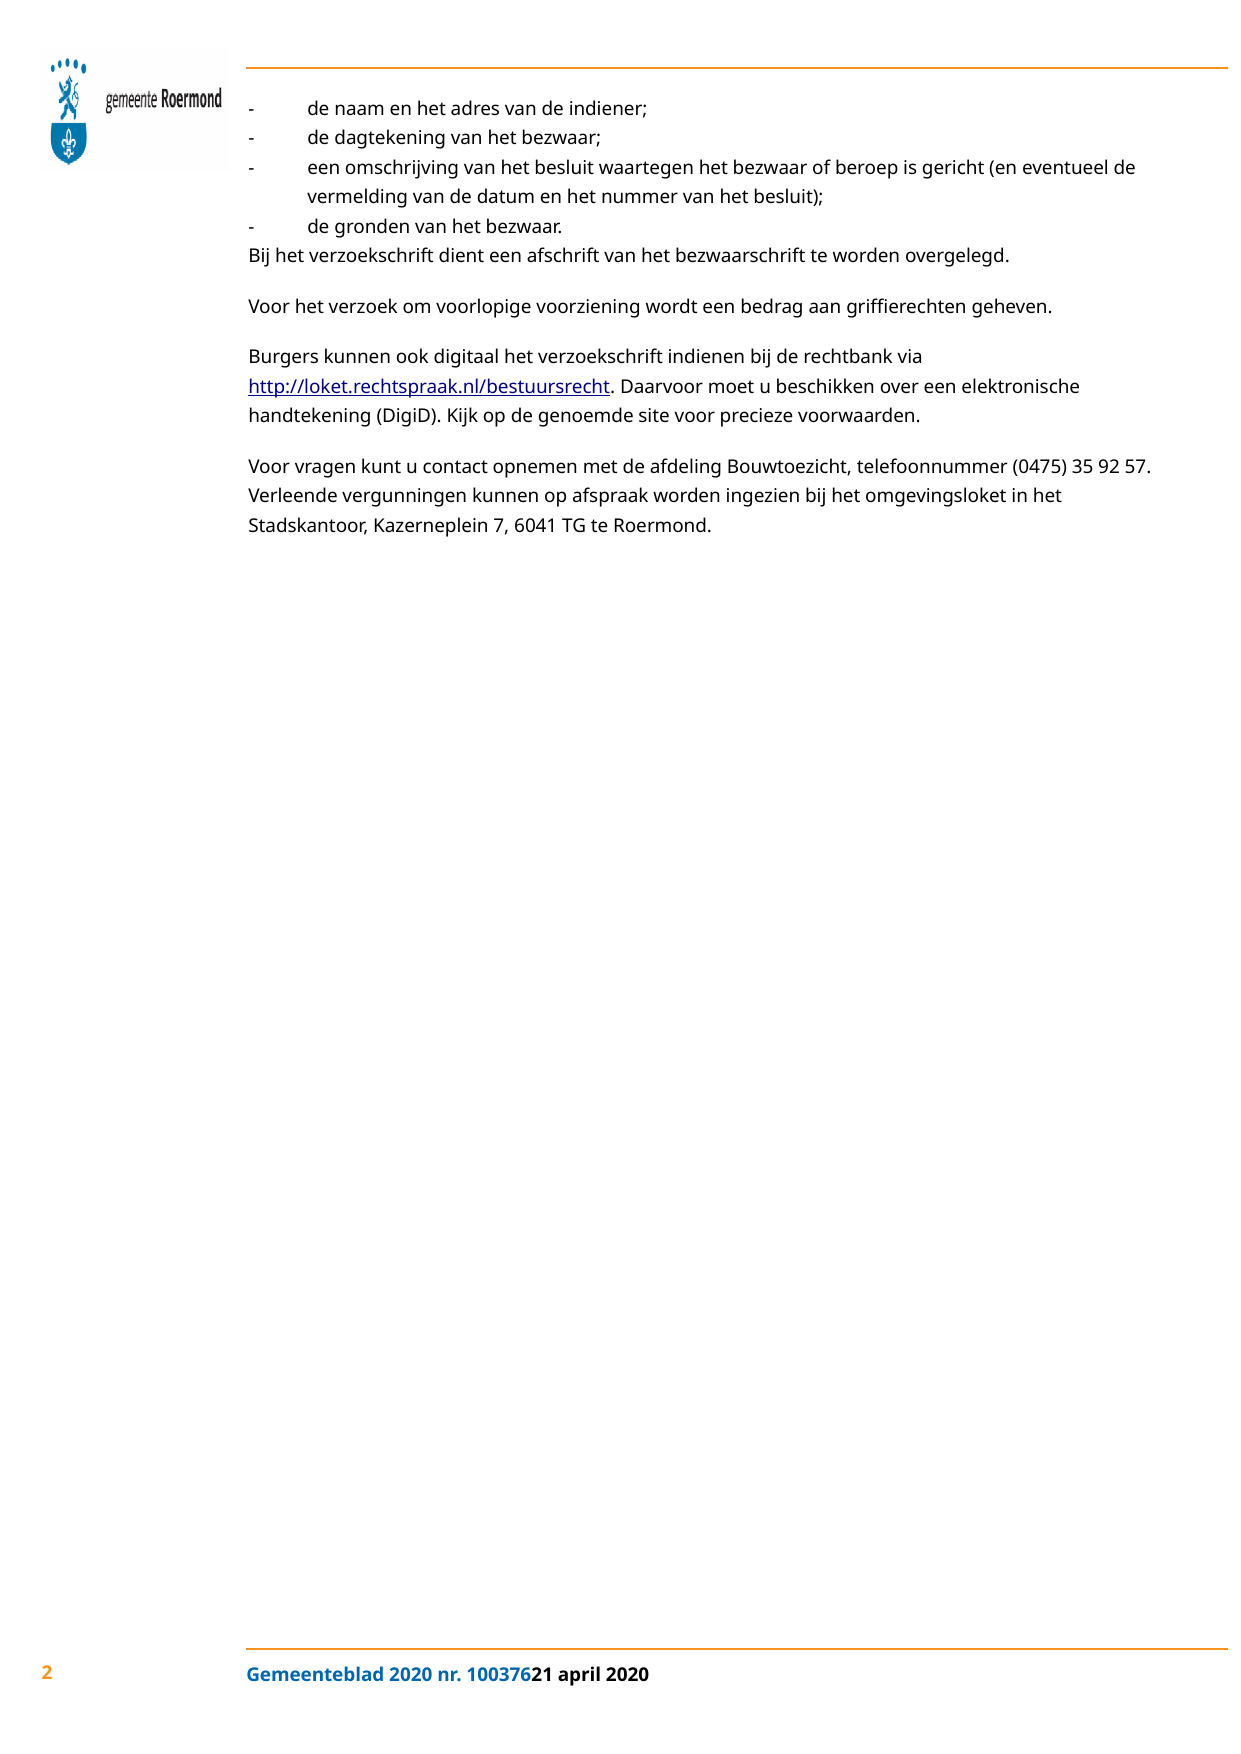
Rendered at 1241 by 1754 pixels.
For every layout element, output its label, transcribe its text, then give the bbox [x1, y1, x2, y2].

text Voor vragen kunt u contact opnemen met de afdeling Bouwtoezicht, telefoonnummer (0475) 35 92 57. Verleende vergunningen kunnen op afspraak worden ingezien bij het omgevingsloket in het Stadskantoor, Kazerneplein 7, 6041 TG te Roermond. [248, 453, 1152, 538]
list de naam en het adres van de indiener; [248, 95, 1152, 121]
list de dagtekening van het bezwaar; [248, 124, 1152, 150]
list de gronden van het bezwaar. [248, 213, 1152, 239]
picture [41, 47, 231, 172]
text Voor het verzoek om voorlopige voorziening wordt een bedrag aan griffierechten geheven. [248, 293, 1152, 319]
list een omschrijving van het besluit waartegen het bezwaar of beroep is gericht (en eventueel de vermelding van de datum en het nummer van het besluit); [248, 154, 1152, 209]
text Burgers kunnen ook digitaal het verzoekschrift indienen bij de rechtbank via http://loket.rechtspraak.nl/bestuursrecht. Daarvoor moet u beschikken over een elektronische handtekening (DigiD). Kijk op de genoemde site voor precieze voorwaarden. [248, 343, 1152, 428]
text Bij het verzoekschrift dient een afschrift van het bezwaarschrift te worden overgelegd. [248, 243, 1152, 268]
